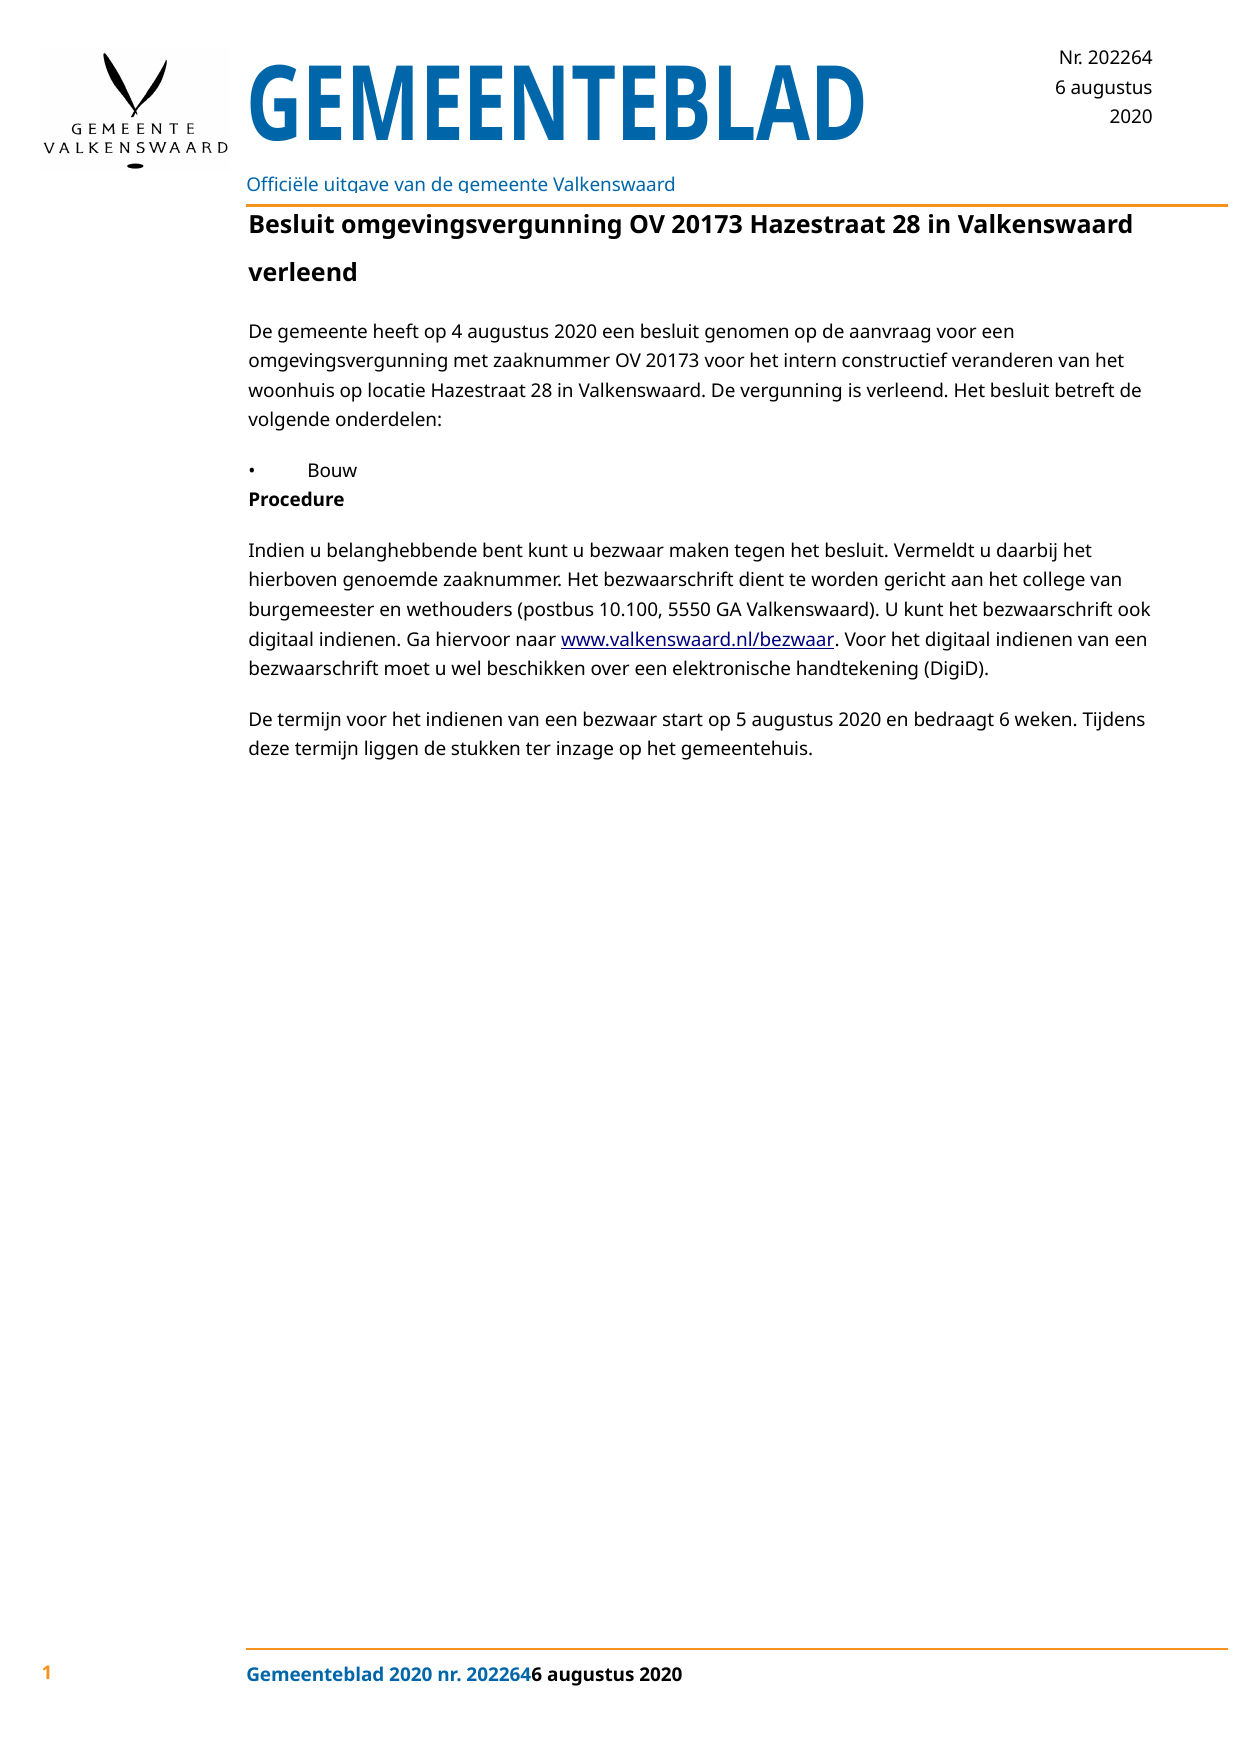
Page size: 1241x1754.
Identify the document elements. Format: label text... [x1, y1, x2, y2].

text De termijn voor het indienen van een bezwaar start op 5 augustus 2020 en bedraagt 6 weken. Tijdens deze termijn liggen de stukken ter inzage op het gemeentehuis. [248, 706, 1152, 761]
text Indien u belanghebbende bent kunt u bezwaar maken tegen het besluit. Vermeldt u daarbij het hierboven genoemde zaaknummer. Het bezwaarschrift dient te worden gericht aan het college van burgemeester en wethouders (postbus 10.100, 5550 GA Valkenswaard). U kunt het bezwaarschrift ook digitaal indienen. Ga hiervoor naar www.valkenswaard.nl/bezwaar. Voor het digitaal indienen van een bezwaarschrift moet u wel beschikken over een elektronische handtekening (DigiD). [248, 537, 1152, 681]
text Besluit omgevingsvergunning OV 20173 Hazestraat 28 in Valkenswaard verleend [248, 207, 1152, 288]
text Procedure [248, 487, 1152, 512]
list Bouw [248, 457, 1152, 483]
text De gemeente heeft op 4 augustus 2020 een besluit genomen op de aanvraag voor een omgevingsvergunning met zaaknummer OV 20173 voor het intern constructief veranderen van het woonhuis op locatie Hazestraat 28 in Valkenswaard. De vergunning is verleend. Het besluit betreft de volgende onderdelen: [248, 318, 1152, 432]
picture [41, 47, 231, 172]
